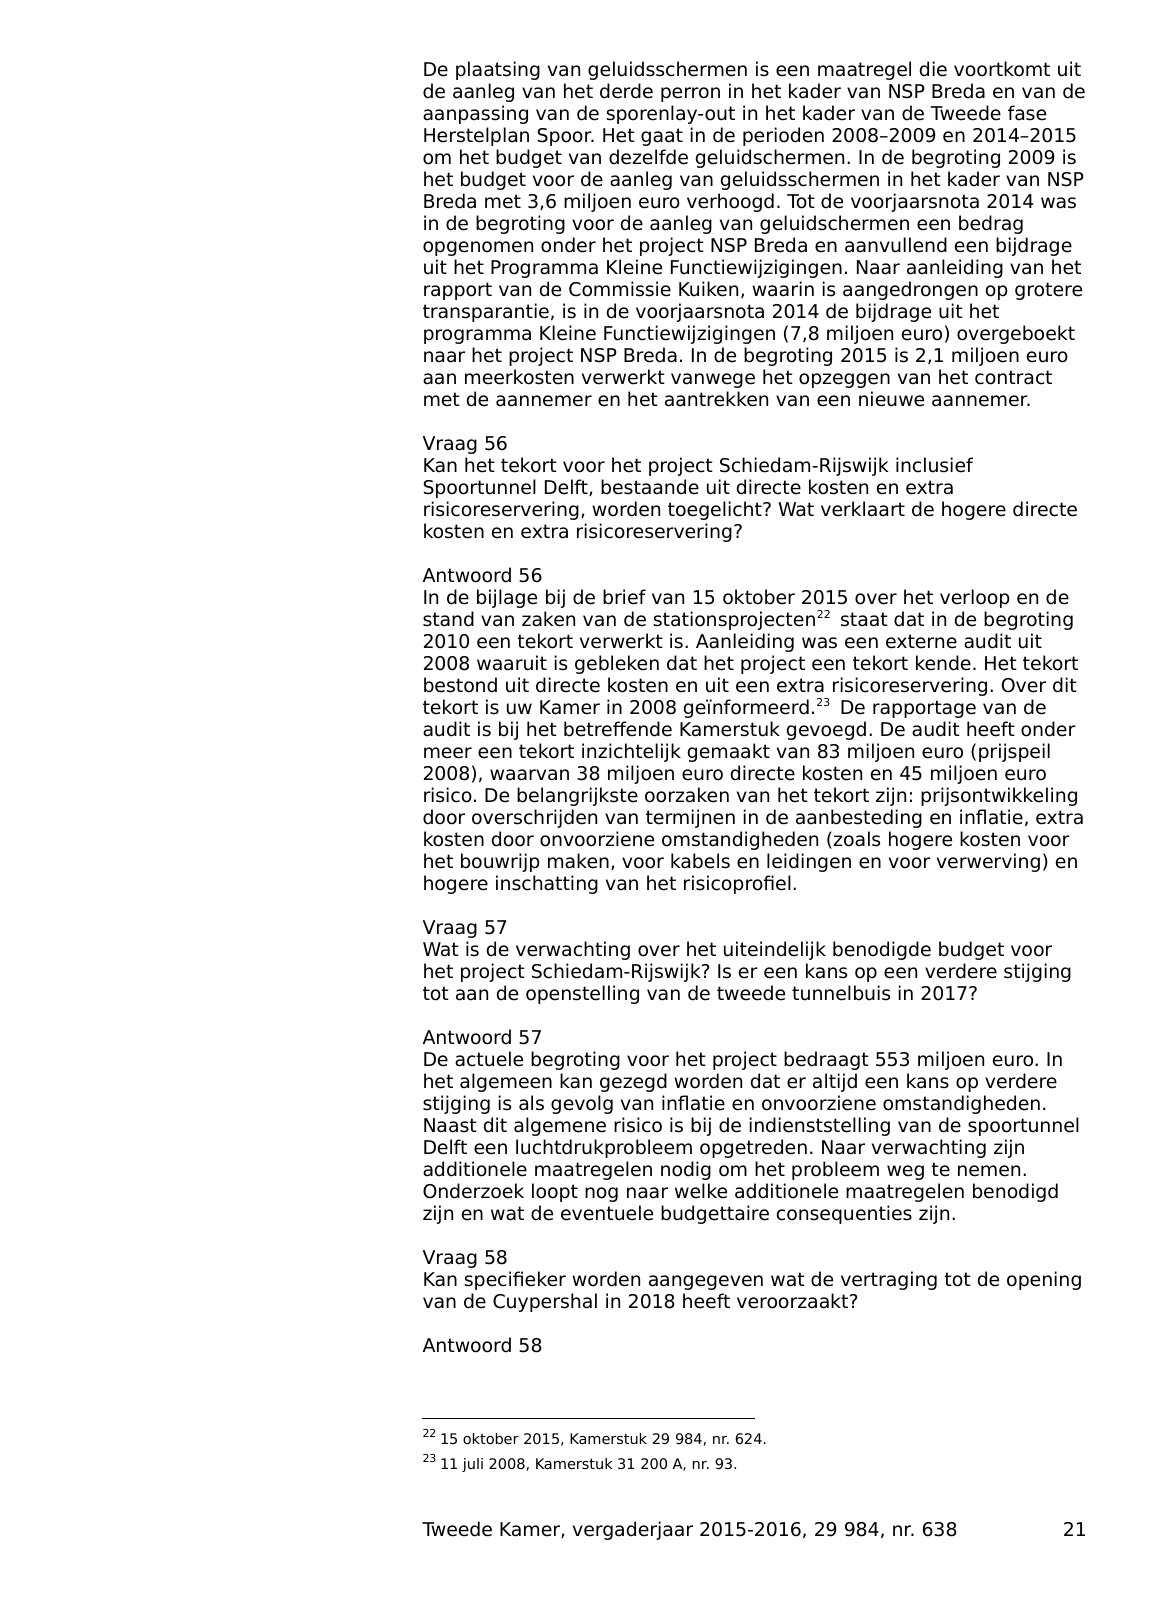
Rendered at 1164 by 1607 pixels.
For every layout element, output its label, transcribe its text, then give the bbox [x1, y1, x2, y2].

text Wat is de verwachting over het uiteindelijk benodigde budget voor het project Schiedam-Rijswijk? Is er een kans op een verdere stijging tot aan de openstelling van de tweede tunnelbuis in 2017? [422, 939, 1087, 1005]
text Kan specifieker worden aangegeven wat de vertraging tot de opening van de Cuypershal in 2018 heeft veroorzaakt? [422, 1269, 1087, 1313]
text Antwoord 56 [422, 565, 1087, 587]
text Antwoord 58 [422, 1335, 1087, 1357]
text De actuele begroting voor het project bedraagt 553 miljoen euro. In het algemeen kan gezegd worden dat er altijd een kans op verdere stijging is als gevolg van inflatie en onvoorziene omstandigheden. Naast dit algemene risico is bij de indienststelling van de spoortunnel Delft een luchtdrukprobleem opgetreden. Naar verwachting zijn additionele maatregelen nodig om het probleem weg te nemen. Onderzoek loopt nog naar welke additionele maatregelen benodigd zijn en wat de eventuele budgettaire consequenties zijn. [422, 1049, 1087, 1225]
text Vraag 56 [422, 433, 1087, 455]
text De plaatsing van geluidsschermen is een maatregel die voortkomt uit de aanleg van het derde perron in het kader van NSP Breda en van de aanpassing van de sporenlay-out in het kader van de Tweede fase Herstelplan Spoor. Het gaat in de perioden 2008–2009 en 2014–2015 om het budget van dezelfde geluidschermen. In de begroting 2009 is het budget voor de aanleg van geluidsschermen in het kader van NSP Breda met 3,6 miljoen euro verhoogd. Tot de voorjaarsnota 2014 was in de begroting voor de aanleg van geluidschermen een bedrag opgenomen onder het project NSP Breda en aanvullend een bijdrage uit het Programma Kleine Functiewijzigingen. Naar aanleiding van het rapport van de Commissie Kuiken, waarin is aangedrongen op grotere transparantie, is in de voorjaarsnota 2014 de bijdrage uit het programma Kleine Functiewijzigingen (7,8 miljoen euro) overgeboekt naar het project NSP Breda. In de begroting 2015 is 2,1 miljoen euro aan meerkosten verwerkt vanwege het opzeggen van het contract met de aannemer en het aantrekken van een nieuwe aannemer. [422, 59, 1087, 411]
text 15 oktober 2015, Kamerstuk 29 984, nr. 624. [422, 1427, 1087, 1449]
text Antwoord 57 [422, 1027, 1087, 1049]
text Kan het tekort voor het project Schiedam-Rijswijk inclusief Spoortunnel Delft, bestaande uit directe kosten en extra risicoreservering, worden toegelicht? Wat verklaart de hogere directe kosten en extra risicoreservering? [422, 455, 1087, 543]
text In de bijlage bij de brief van 15 oktober 2015 over het verloop en de stand van zaken van de stationsprojecten staat dat in de begroting 2010 een tekort verwerkt is. Aanleiding was een externe audit uit 2008 waaruit is gebleken dat het project een tekort kende. Het tekort bestond uit directe kosten en uit een extra risicoreservering. Over dit tekort is uw Kamer in 2008 geïnformeerd. De rapportage van de audit is bij het betreffende Kamerstuk gevoegd. De audit heeft onder meer een tekort inzichtelijk gemaakt van 83 miljoen euro (prijspeil 2008), waarvan 38 miljoen euro directe kosten en 45 miljoen euro risico. De belangrijkste oorzaken van het tekort zijn: prijsontwikkeling door overschrijden van termijnen in de aanbesteding en inflatie, extra kosten door onvoorziene omstandigheden (zoals hogere kosten voor het bouwrijp maken, voor kabels en leidingen en voor verwerving) en hogere inschatting van het risicoprofiel. [422, 587, 1087, 895]
text Vraag 57 [422, 917, 1087, 939]
text Vraag 58 [422, 1247, 1087, 1269]
text 11 juli 2008, Kamerstuk 31 200 A, nr. 93. [422, 1452, 1087, 1474]
